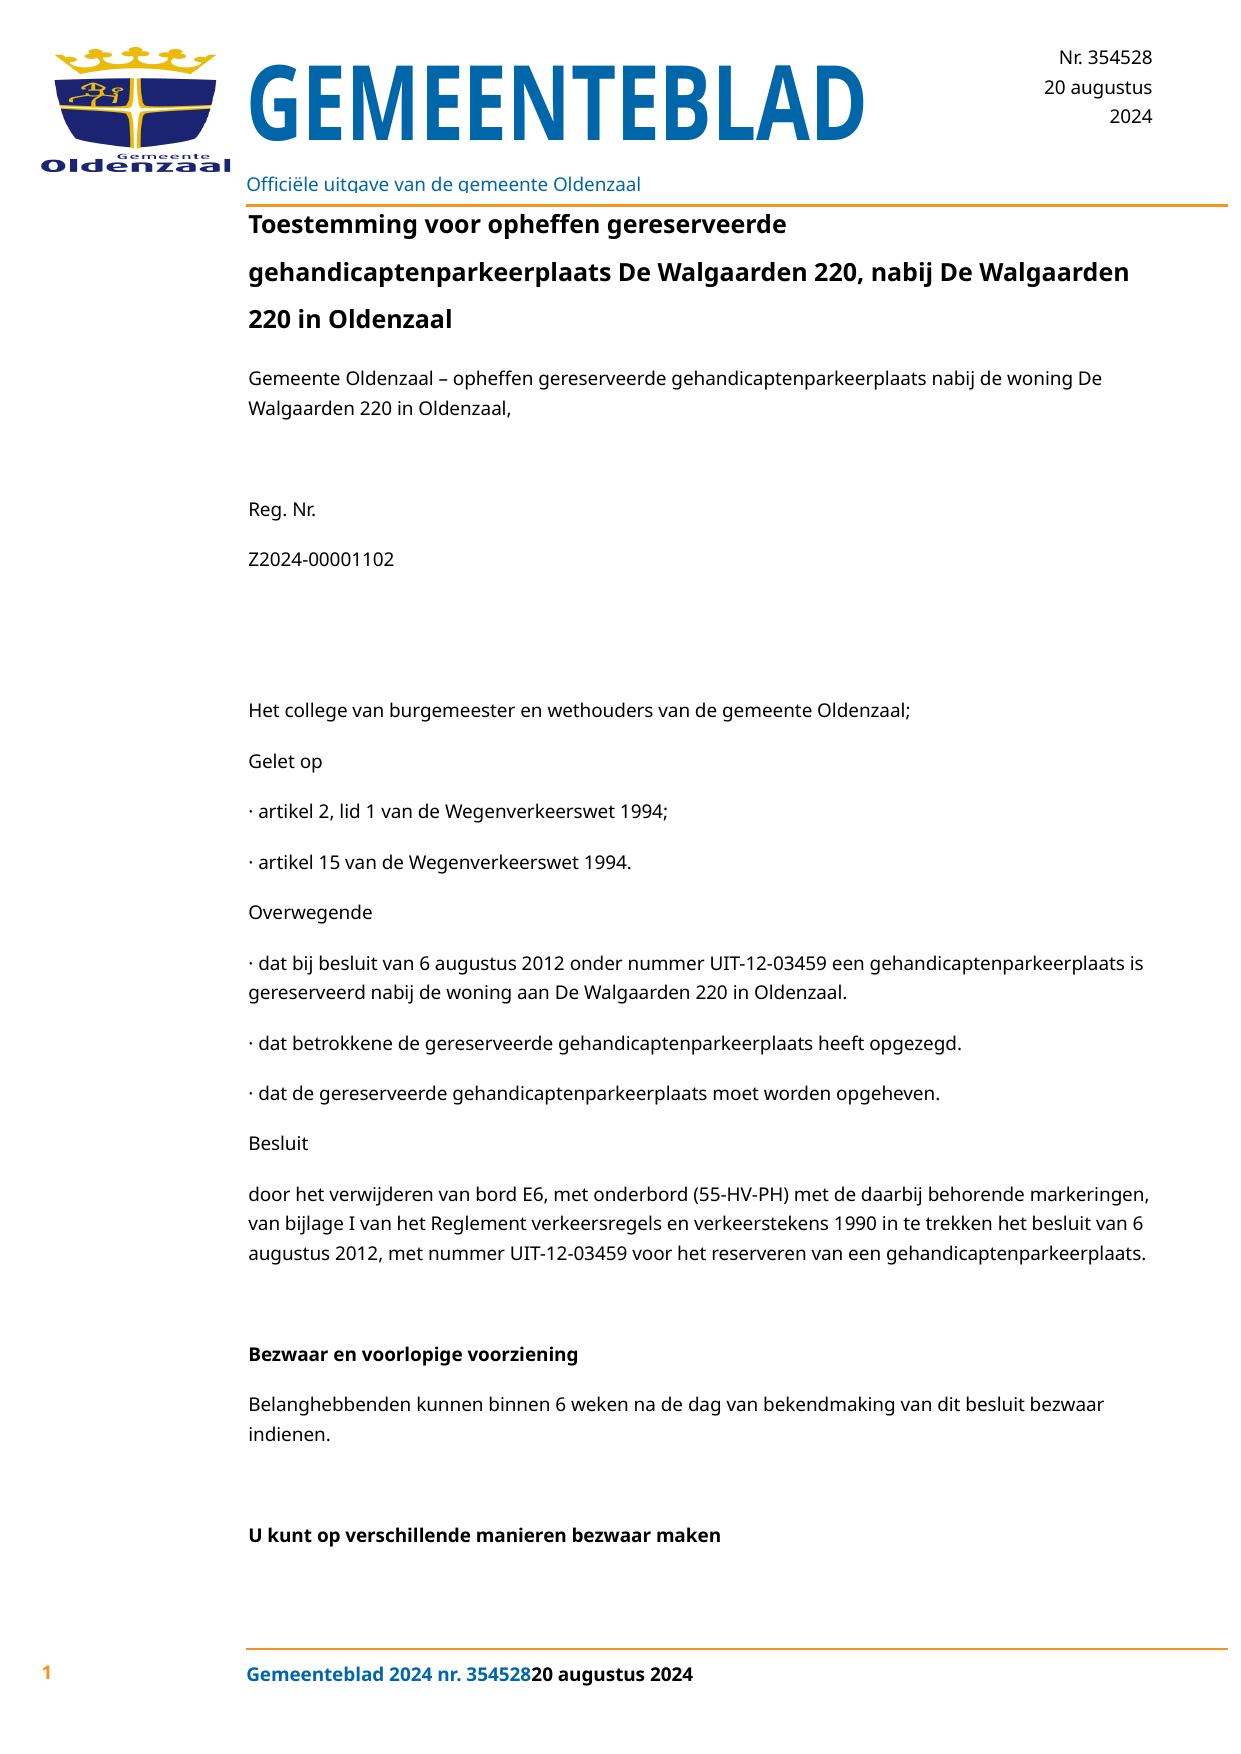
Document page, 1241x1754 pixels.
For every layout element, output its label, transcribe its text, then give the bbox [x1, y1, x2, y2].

text Toestemming voor opheffen gereserveerde gehandicaptenparkeerplaats De Walgaarden 220, nabij De Walgaarden 220 in Oldenzaal [248, 207, 1152, 336]
text Het college van burgemeester en wethouders van de gemeente Oldenzaal; [248, 698, 1152, 723]
text U kunt op verschillende manieren bezwaar maken [248, 1522, 1152, 1547]
text · dat betrokkene de gereserveerde gehandicaptenparkeerplaats heeft opgezegd. [248, 1030, 1152, 1055]
text · artikel 2, lid 1 van de Wegenverkeerswet 1994; [248, 798, 1152, 824]
text Gelet op [248, 748, 1152, 774]
text · dat bij besluit van 6 augustus 2012 onder nummer UIT-12-03459 een gehandicaptenparkeerplaats is gereserveerd nabij de woning aan De Walgaarden 220 in Oldenzaal. [248, 950, 1152, 1005]
text · artikel 15 van de Wegenverkeerswet 1994. [248, 849, 1152, 874]
text door het verwijderen van bord E6, met onderbord (55-HV-PH) met de daarbij behorende markeringen, van bijlage I van het Reglement verkeersregels en verkeerstekens 1990 in te trekken het besluit van 6 augustus 2012, met nummer UIT-12-03459 voor het reserveren van een gehandicaptenparkeerplaats. [248, 1181, 1152, 1266]
text Bezwaar en voorlopige voorziening [248, 1341, 1152, 1367]
text Reg. Nr. [248, 496, 1152, 522]
text Belanghebbenden kunnen binnen 6 weken na de dag van bekendmaking van dit besluit bezwaar indienen. [248, 1391, 1152, 1447]
text Gemeente Oldenzaal – opheffen gereserveerde gehandicaptenparkeerplaats nabij de woning De Walgaarden 220 in Oldenzaal, [248, 366, 1152, 421]
picture [41, 47, 231, 172]
text Overwegende [248, 899, 1152, 925]
text Z2024-00001102 [248, 546, 1152, 572]
text Besluit [248, 1131, 1152, 1156]
text · dat de gereserveerde gehandicaptenparkeerplaats moet worden opgeheven. [248, 1080, 1152, 1106]
